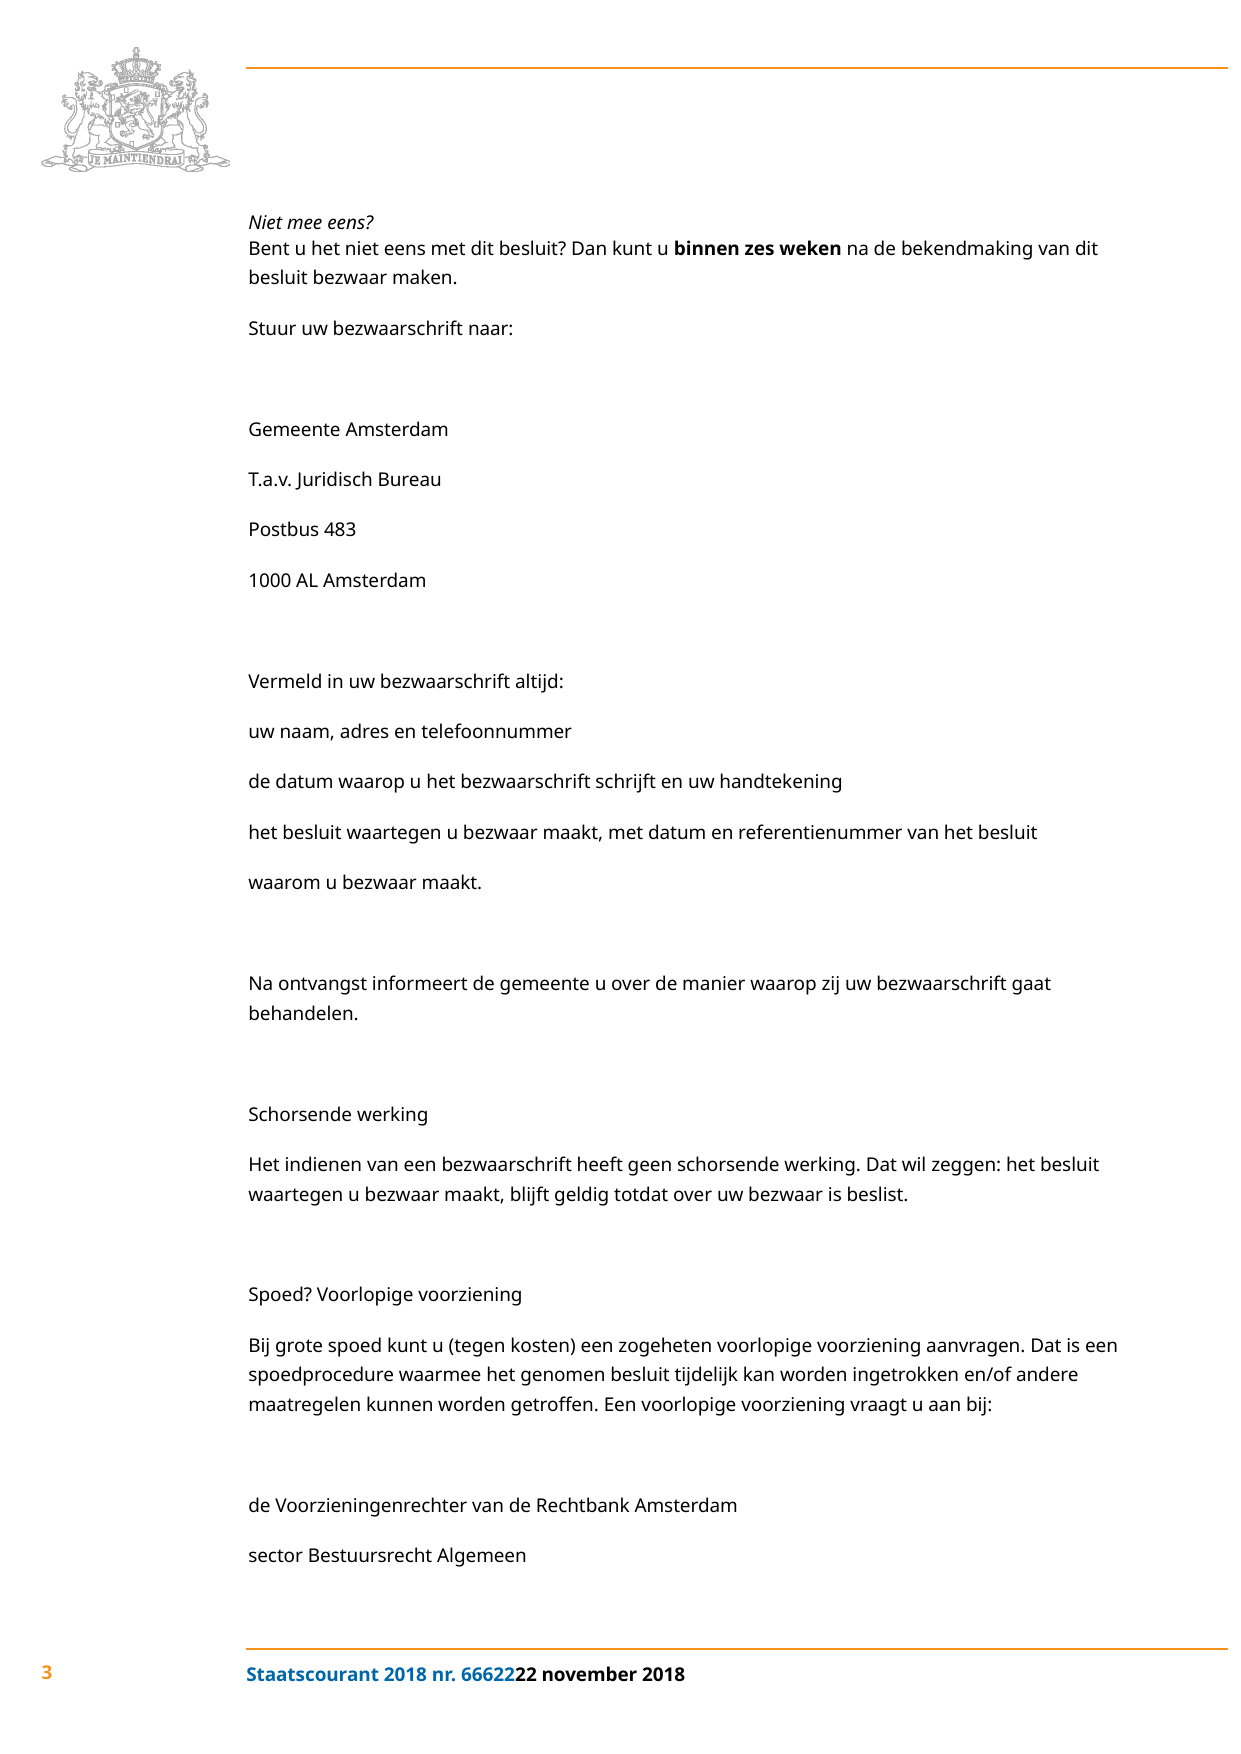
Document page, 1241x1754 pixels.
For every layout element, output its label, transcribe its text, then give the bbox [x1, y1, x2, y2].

text Stuur uw bezwaarschrift naar: [248, 315, 1152, 341]
text Gemeente Amsterdam [248, 416, 1152, 441]
text Het indienen van een bezwaarschrift heeft geen schorsende werking. Dat wil zeggen: het besluit waartegen u bezwaar maakt, blijft geldig totdat over uw bezwaar is beslist. [248, 1151, 1152, 1206]
text Niet mee eens? [248, 209, 1152, 235]
text sector Bestuursrecht Algemeen [248, 1542, 1152, 1568]
text de datum waarop u het bezwaarschrift schrijft en uw handtekening [248, 769, 1152, 794]
text Vermeld in uw bezwaarschrift altijd: [248, 668, 1152, 693]
text Postbus 483 [248, 517, 1152, 542]
text waarom u bezwaar maakt. [248, 869, 1152, 895]
text 1000 AL Amsterdam [248, 567, 1152, 593]
text de Voorzieningenrechter van de Rechtbank Amsterdam [248, 1492, 1152, 1518]
text Bent u het niet eens met dit besluit? Dan kunt u binnen zes weken na de bekendmaking van dit besluit bezwaar maken. [248, 235, 1152, 290]
text T.a.v. Juridisch Bureau [248, 466, 1152, 492]
text Spoed? Voorlopige voorziening [248, 1282, 1152, 1307]
text Na ontvangst informeert de gemeente u over de manier waarop zij uw bezwaarschrift gaat behandelen. [248, 970, 1152, 1026]
text uw naam, adres en telefoonnummer [248, 718, 1152, 744]
text Schorsende werking [248, 1101, 1152, 1126]
picture [41, 47, 231, 172]
text het besluit waartegen u bezwaar maakt, met datum en referentienummer van het besluit [248, 819, 1152, 845]
text Bij grote spoed kunt u (tegen kosten) een zogeheten voorlopige voorziening aanvragen. Dat is een spoedprocedure waarmee het genomen besluit tijdelijk kan worden ingetrokken en/of andere maatregelen kunnen worden getroffen. Een voorlopige voorziening vraagt u aan bij: [248, 1332, 1152, 1417]
